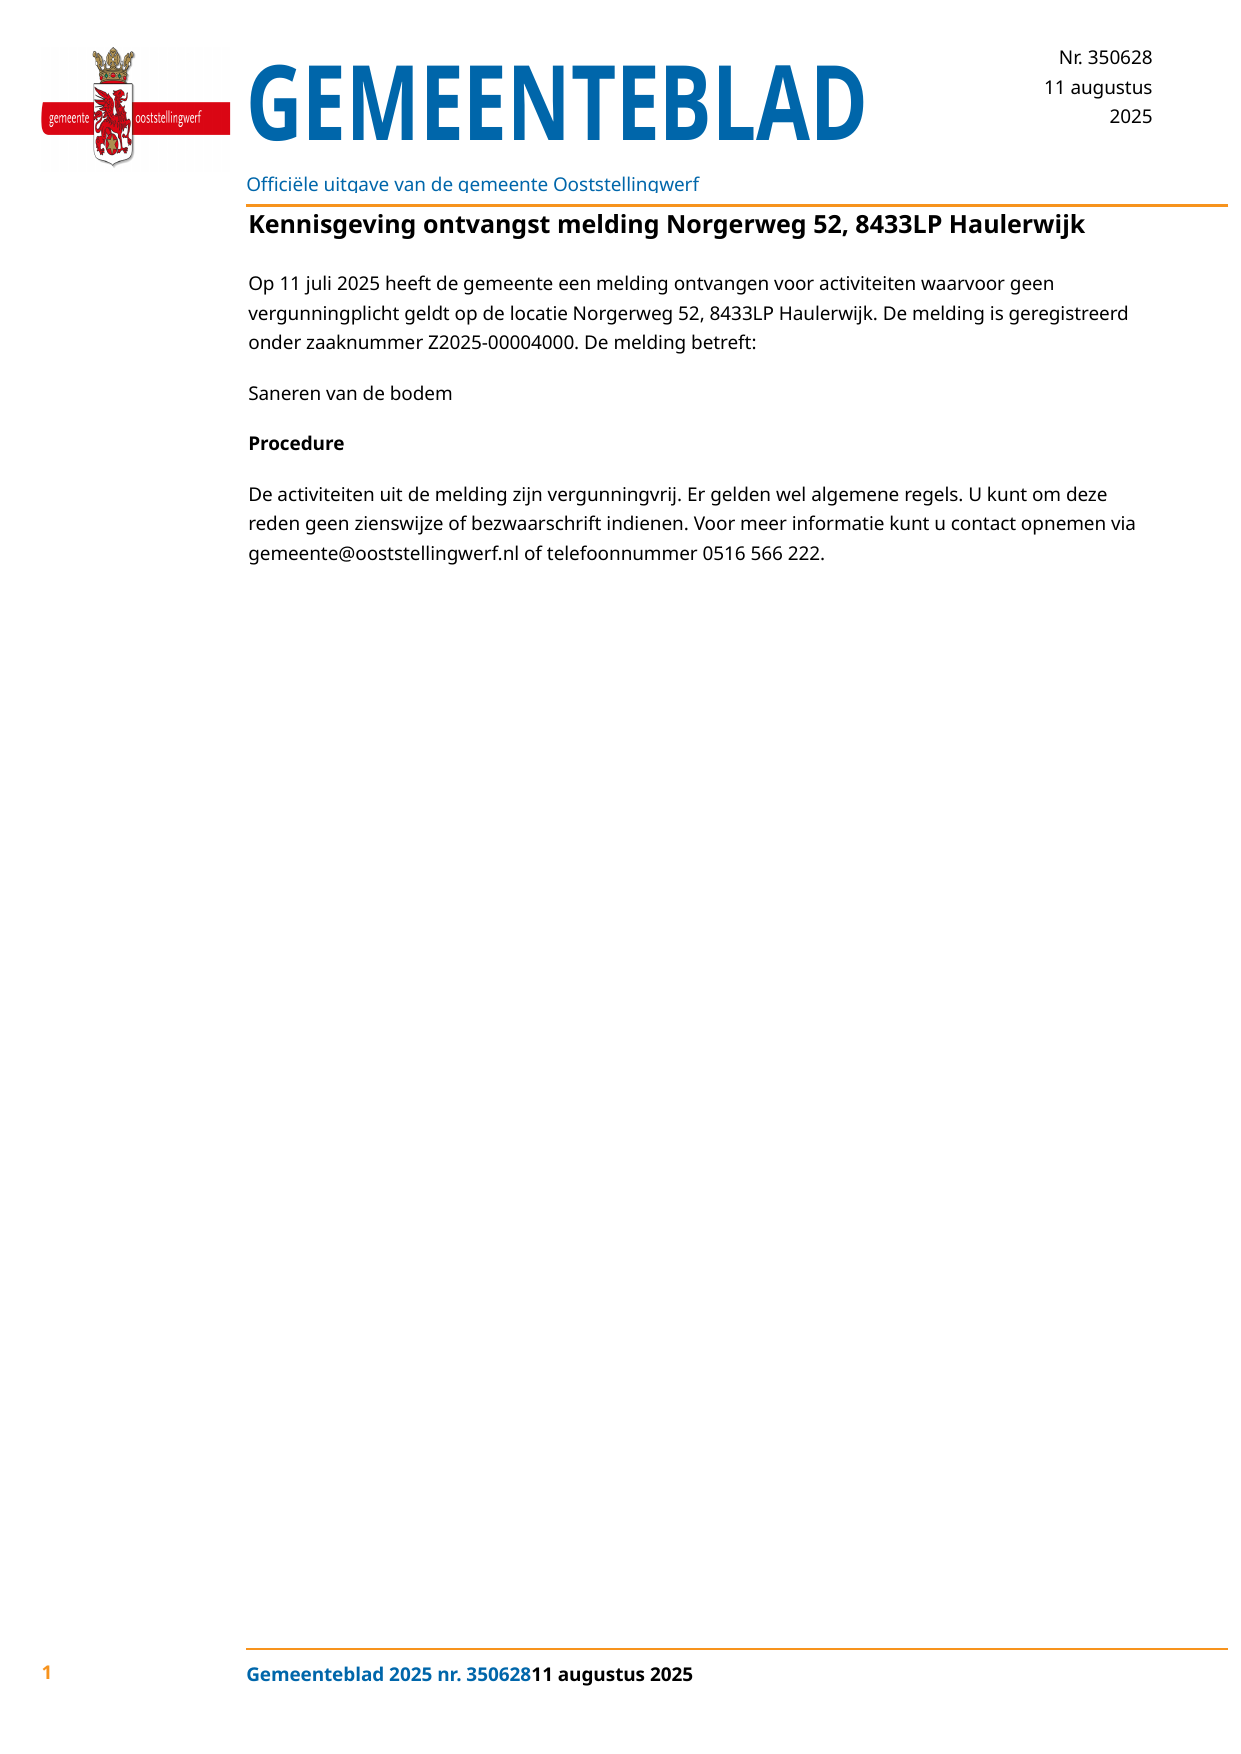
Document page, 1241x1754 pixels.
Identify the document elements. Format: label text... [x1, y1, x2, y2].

text De activiteiten uit de melding zijn vergunningvrij. Er gelden wel algemene regels. U kunt om deze reden geen zienswijze of bezwaarschrift indienen. Voor meer informatie kunt u contact opnemen via gemeente@ooststellingwerf.nl of telefoonnummer 0516 566 222. [248, 481, 1152, 566]
picture [41, 47, 231, 172]
text Procedure [248, 430, 1152, 456]
text Saneren van de bodem [248, 380, 1152, 406]
text Kennisgeving ontvangst melding Norgerweg 52, 8433LP Haulerwijk [248, 207, 1152, 241]
text Op 11 juli 2025 heeft de gemeente een melding ontvangen voor activiteiten waarvoor geen vergunningplicht geldt op de locatie Norgerweg 52, 8433LP Haulerwijk. De melding is geregistreerd onder zaaknummer Z2025-00004000. De melding betreft: [248, 270, 1152, 355]
